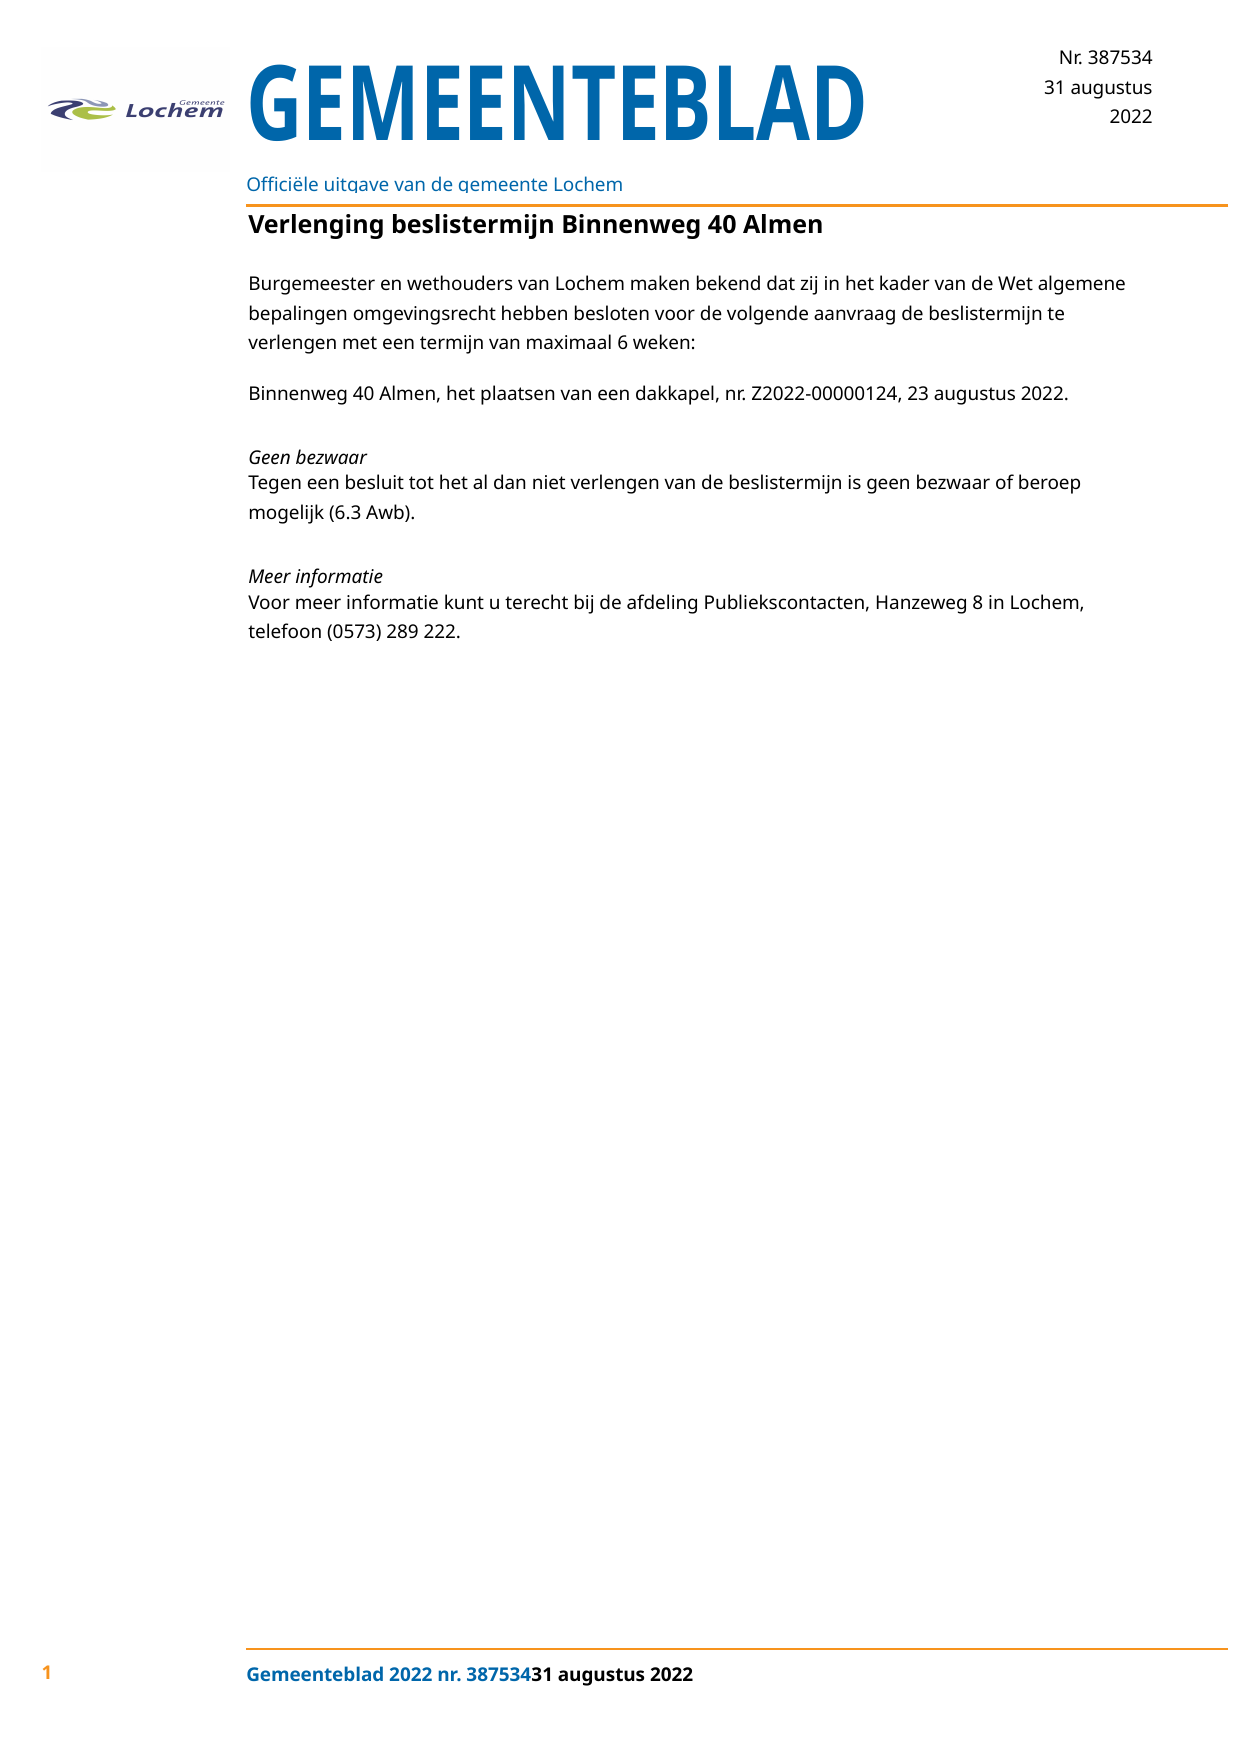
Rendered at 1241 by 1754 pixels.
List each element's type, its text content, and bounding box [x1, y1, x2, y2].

text Meer informatie [248, 563, 1152, 589]
text Burgemeester en wethouders van Lochem maken bekend dat zij in het kader van de Wet algemene bepalingen omgevingsrecht hebben besloten voor de volgende aanvraag de beslistermijn te verlengen met een termijn van maximaal 6 weken: [248, 270, 1152, 355]
text Verlenging beslistermijn Binnenweg 40 Almen [248, 207, 1152, 241]
text Tegen een besluit tot het al dan niet verlengen van de beslistermijn is geen bezwaar of beroep mogelijk (6.3 Awb). [248, 469, 1152, 525]
text Voor meer informatie kunt u terecht bij de afdeling Publiekscontacten, Hanzeweg 8 in Lochem, telefoon (0573) 289 222. [248, 589, 1152, 644]
picture [41, 47, 231, 172]
text Binnenweg 40 Almen, het plaatsen van een dakkapel, nr. Z2022-00000124, 23 augustus 2022. [248, 380, 1152, 406]
text Geen bezwaar [248, 444, 1152, 469]
